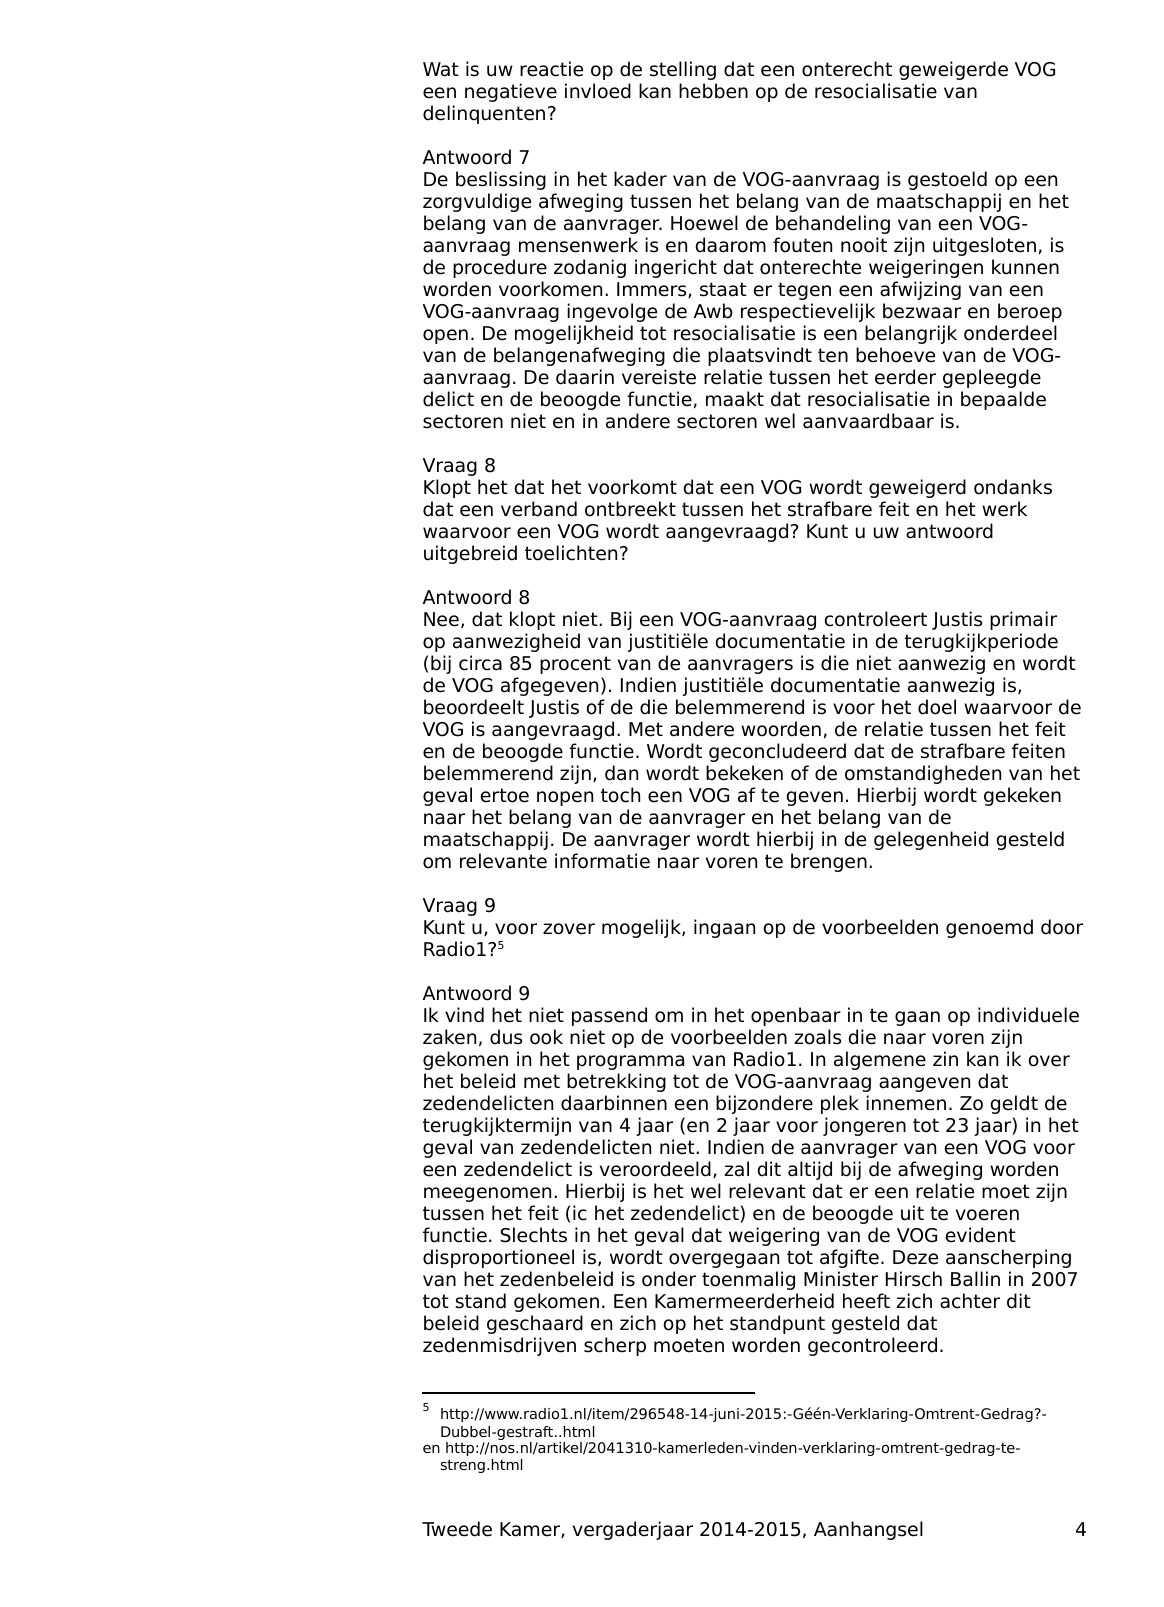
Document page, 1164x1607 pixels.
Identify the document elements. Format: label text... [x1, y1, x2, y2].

text en http://nos.nl/artikel/2041310-kamerleden-vinden-verklaring-omtrent-gedrag-te-streng.html [422, 1441, 1087, 1474]
text Nee, dat klopt niet. Bij een VOG-aanvraag controleert Justis primair op aanwezigheid van justitiële documentatie in de terugkijkperiode (bij circa 85 procent van de aanvragers is die niet aanwezig en wordt de VOG afgegeven). Indien justitiële documentatie aanwezig is, beoordeelt Justis of de die belemmerend is voor het doel waarvoor de VOG is aangevraagd. Met andere woorden, de relatie tussen het feit en de beoogde functie. Wordt geconcludeerd dat de strafbare feiten belemmerend zijn, dan wordt bekeken of de omstandigheden van het geval ertoe nopen toch een VOG af te geven. Hierbij wordt gekeken naar het belang van de aanvrager en het belang van de maatschappij. De aanvrager wordt hierbij in de gelegenheid gesteld om relevante informatie naar voren te brengen. [422, 609, 1087, 873]
text Kunt u, voor zover mogelijk, ingaan op de voorbeelden genoemd door Radio1? [422, 917, 1087, 961]
text Antwoord 8 [422, 587, 1087, 609]
text Ik vind het niet passend om in het openbaar in te gaan op individuele zaken, dus ook niet op de voorbeelden zoals die naar voren zijn gekomen in het programma van Radio1. In algemene zin kan ik over het beleid met betrekking tot de VOG-aanvraag aangeven dat zedendelicten daarbinnen een bijzondere plek innemen. Zo geldt de terugkijktermijn van 4 jaar (en 2 jaar voor jongeren tot 23 jaar) in het geval van zedendelicten niet. Indien de aanvrager van een VOG voor een zedendelict is veroordeeld, zal dit altijd bij de afweging worden meegenomen. Hierbij is het wel relevant dat er een relatie moet zijn tussen het feit (ic het zedendelict) en de beoogde uit te voeren functie. Slechts in het geval dat weigering van de VOG evident disproportioneel is, wordt overgegaan tot afgifte. Deze aanscherping van het zedenbeleid is onder toenmalig Minister Hirsch Ballin in 2007 tot stand gekomen. Een Kamermeerderheid heeft zich achter dit beleid geschaard en zich op het standpunt gesteld dat zedenmisdrijven scherp moeten worden gecontroleerd. [422, 1005, 1087, 1357]
text http://www.radio1.nl/item/296548-14-juni-2015:-Géén-Verklaring-Omtrent-Gedrag?-Dubbel-gestraft..html [422, 1402, 1087, 1441]
text Antwoord 7 [422, 147, 1087, 169]
text De beslissing in het kader van de VOG-aanvraag is gestoeld op een zorgvuldige afweging tussen het belang van de maatschappij en het belang van de aanvrager. Hoewel de behandeling van een VOG-aanvraag mensenwerk is en daarom fouten nooit zijn uitgesloten, is de procedure zodanig ingericht dat onterechte weigeringen kunnen worden voorkomen. Immers, staat er tegen een afwijzing van een VOG-aanvraag ingevolge de Awb respectievelijk bezwaar en beroep open. De mogelijkheid tot resocialisatie is een belangrijk onderdeel van de belangenafweging die plaatsvindt ten behoeve van de VOG-aanvraag. De daarin vereiste relatie tussen het eerder gepleegde delict en de beoogde functie, maakt dat resocialisatie in bepaalde sectoren niet en in andere sectoren wel aanvaardbaar is. [422, 169, 1087, 433]
text Wat is uw reactie op de stelling dat een onterecht geweigerde VOG een negatieve invloed kan hebben op de resocialisatie van delinquenten? [422, 59, 1087, 125]
text Antwoord 9 [422, 983, 1087, 1005]
text Klopt het dat het voorkomt dat een VOG wordt geweigerd ondanks dat een verband ontbreekt tussen het strafbare feit en het werk waarvoor een VOG wordt aangevraagd? Kunt u uw antwoord uitgebreid toelichten? [422, 477, 1087, 565]
text Vraag 9 [422, 895, 1087, 917]
text Vraag 8 [422, 455, 1087, 477]
